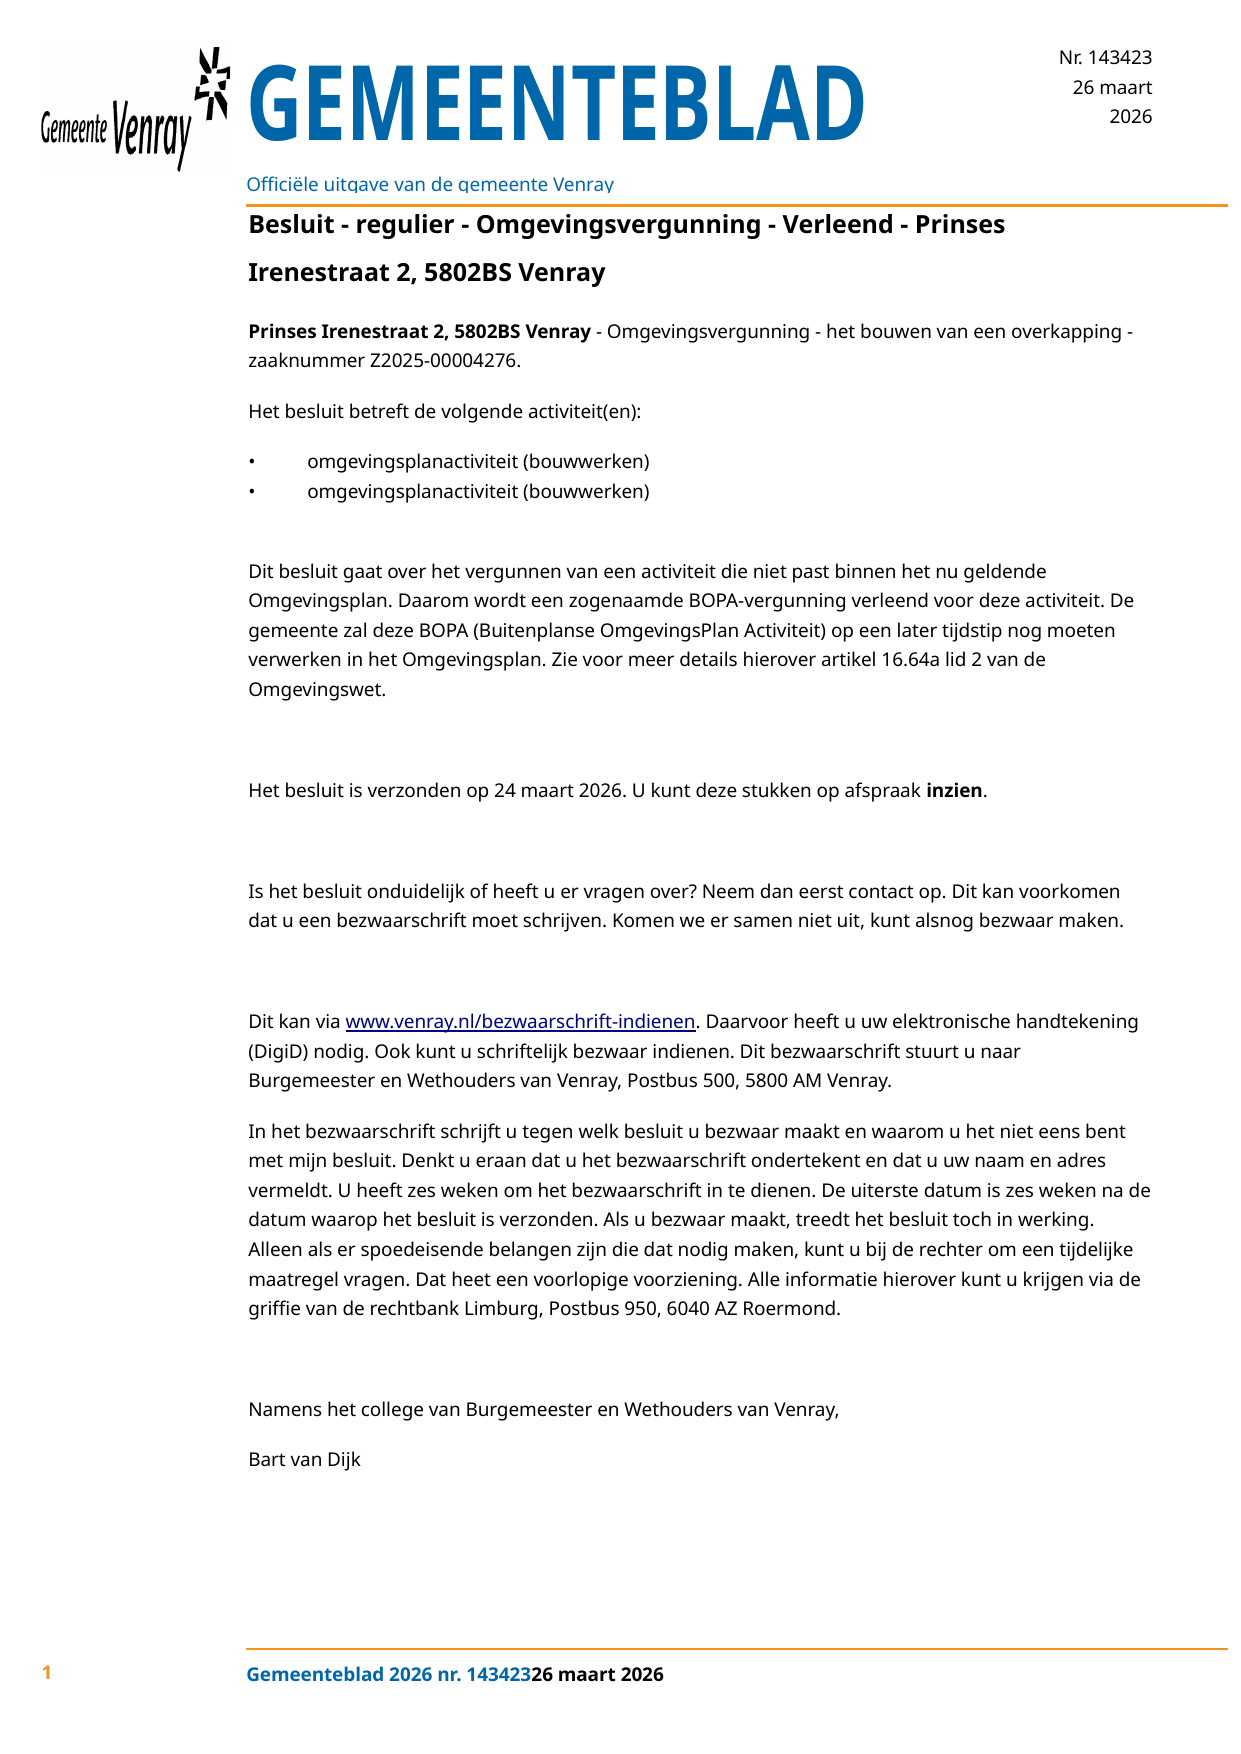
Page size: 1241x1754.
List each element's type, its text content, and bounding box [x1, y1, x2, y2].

list omgevingsplanactiviteit (bouwwerken) [248, 478, 1152, 504]
text Besluit - regulier - Omgevingsvergunning - Verleend - Prinses Irenestraat 2, 5802BS Venray [248, 207, 1152, 288]
text Is het besluit onduidelijk of heeft u er vragen over? Neem dan eerst contact op. Dit kan voorkomen dat u een bezwaarschrift moet schrijven. Komen we er samen niet uit, kunt alsnog bezwaar maken. [248, 878, 1152, 933]
text Het besluit betreft de volgende activiteit(en): [248, 398, 1152, 424]
picture [41, 47, 231, 172]
text Dit besluit gaat over het vergunnen van een activiteit die niet past binnen het nu geldende Omgevingsplan. Daarom wordt een zogenaamde BOPA-vergunning verleend voor deze activiteit. De gemeente zal deze BOPA (Buitenplanse OmgevingsPlan Activiteit) op een later tijdstip nog moeten verwerken in het Omgevingsplan. Zie voor meer details hierover artikel 16.64a lid 2 van de Omgevingswet. [248, 558, 1152, 702]
text In het bezwaarschrift schrijft u tegen welk besluit u bezwaar maakt en waarom u het niet eens bent met mijn besluit. Denkt u eraan dat u het bezwaarschrift ondertekent en dat u uw naam en adres vermeldt. U heeft zes weken om het bezwaarschrift in te dienen. De uiterste datum is zes weken na de datum waarop het besluit is verzonden. Als u bezwaar maakt, treedt het besluit toch in werking. Alleen als er spoedeisende belangen zijn die dat nodig maken, kunt u bij de rechter om een tijdelijke maatregel vragen. Dat heet een voorlopige voorziening. Alle informatie hierover kunt u krijgen via de griffie van de rechtbank Limburg, Postbus 950, 6040 AZ Roermond. [248, 1118, 1152, 1321]
text Het besluit is verzonden op 24 maart 2026. U kunt deze stukken op afspraak inzien. [248, 777, 1152, 803]
text Namens het college van Burgemeester en Wethouders van Venray, [248, 1396, 1152, 1422]
text Prinses Irenestraat 2, 5802BS Venray - Omgevingsvergunning - het bouwen van een overkapping - zaaknummer Z2025-00004276. [248, 318, 1152, 373]
text Dit kan via www.venray.nl/bezwaarschrift-indienen. Daarvoor heeft u uw elektronische handtekening (DigiD) nodig. Ook kunt u schriftelijk bezwaar indienen. Dit bezwaarschrift stuurt u naar Burgemeester en Wethouders van Venray, Postbus 500, 5800 AM Venray. [248, 1008, 1152, 1093]
list omgevingsplanactiviteit (bouwwerken) [248, 448, 1152, 474]
text Bart van Dijk [248, 1447, 1152, 1472]
